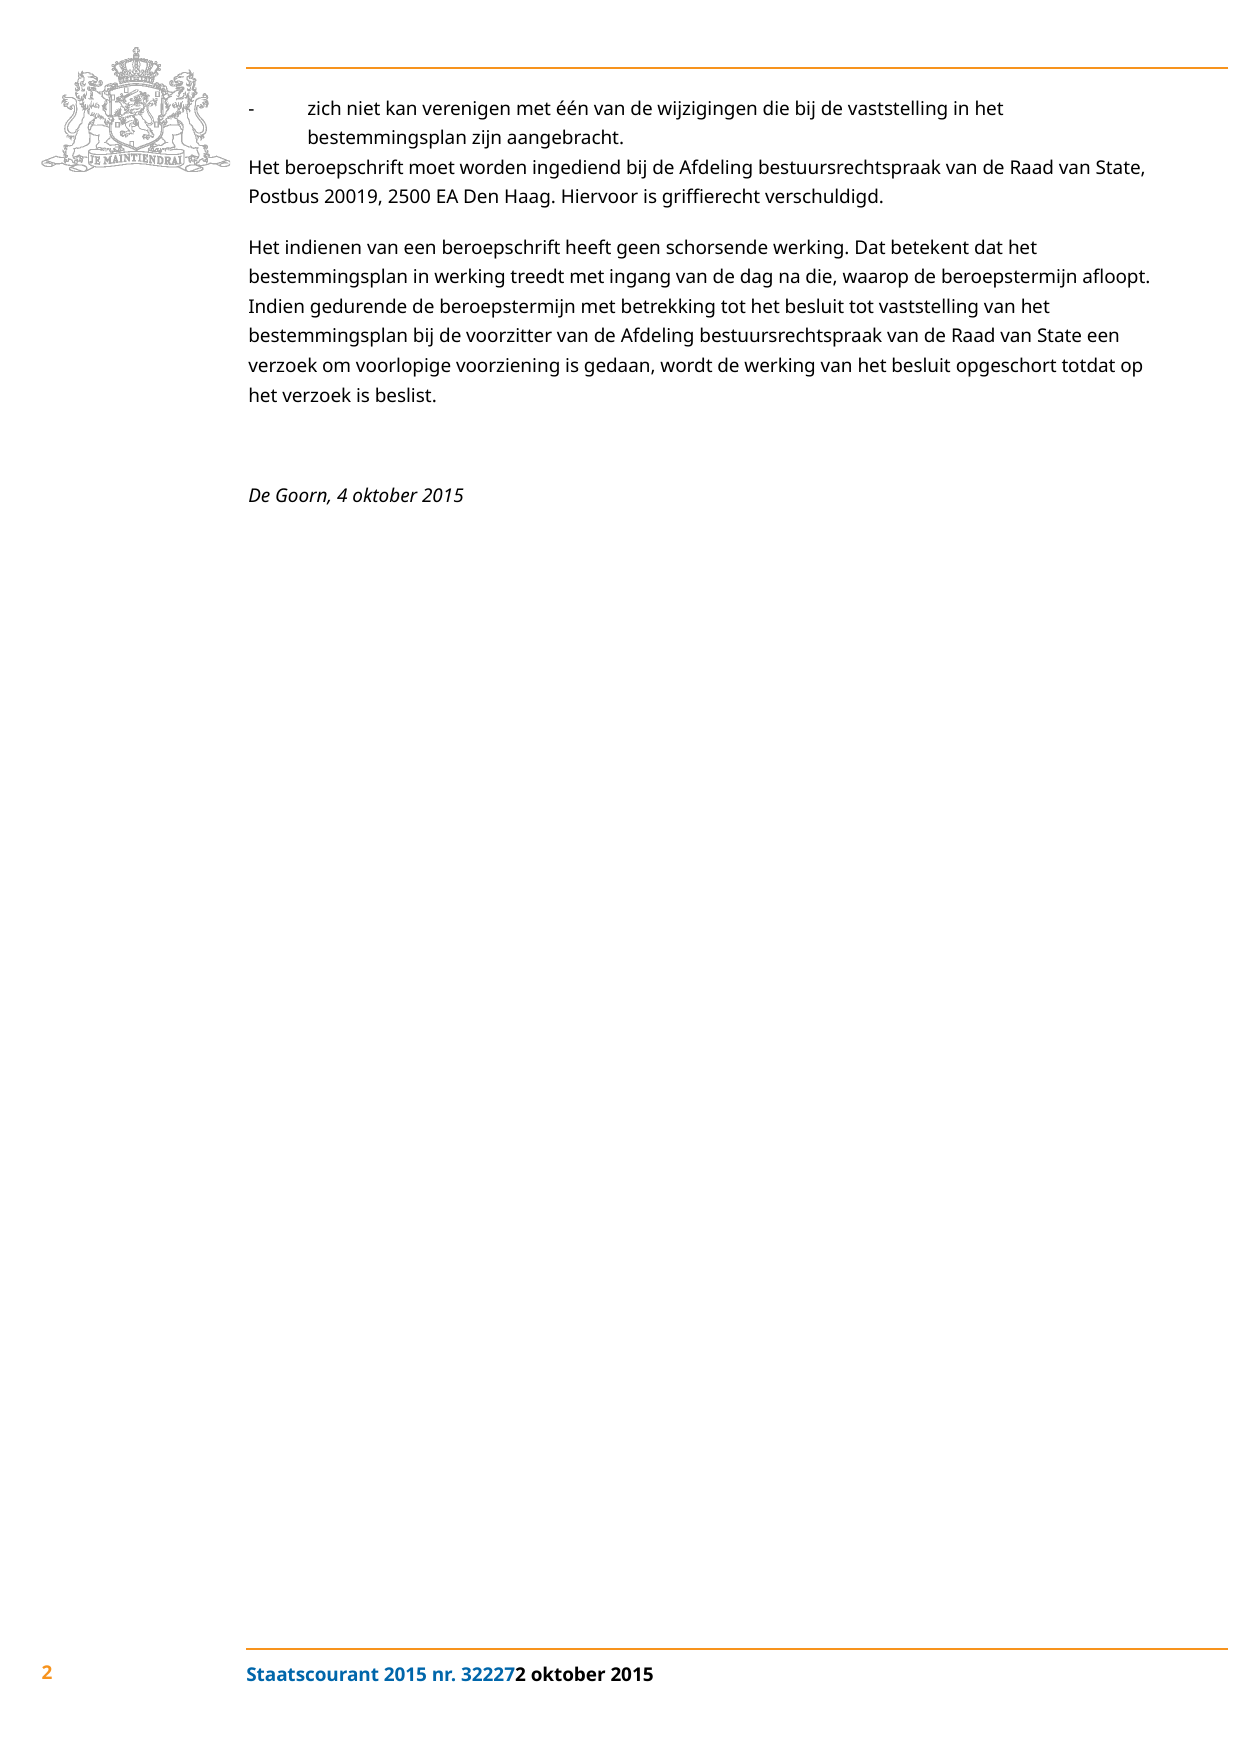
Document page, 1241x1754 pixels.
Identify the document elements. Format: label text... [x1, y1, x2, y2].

list zich niet kan verenigen met één van de wijzigingen die bij de vaststelling in het bestemmingsplan zijn aangebracht. [248, 95, 1152, 150]
picture [41, 47, 231, 172]
text De Goorn, 4 oktober 2015 [248, 483, 1152, 508]
text Het beroepschrift moet worden ingediend bij de Afdeling bestuursrechtspraak van de Raad van State, Postbus 20019, 2500 EA Den Haag. Hiervoor is griffierecht verschuldigd. [248, 154, 1152, 209]
text Het indienen van een beroepschrift heeft geen schorsende werking. Dat betekent dat het bestemmingsplan in werking treedt met ingang van de dag na die, waarop de beroepstermijn afloopt. Indien gedurende de beroepstermijn met betrekking tot het besluit tot vaststelling van het bestemmingsplan bij de voorzitter van de Afdeling bestuursrechtspraak van de Raad van State een verzoek om voorlopige voorziening is gedaan, wordt de werking van het besluit opgeschort totdat op het verzoek is beslist. [248, 234, 1152, 408]
